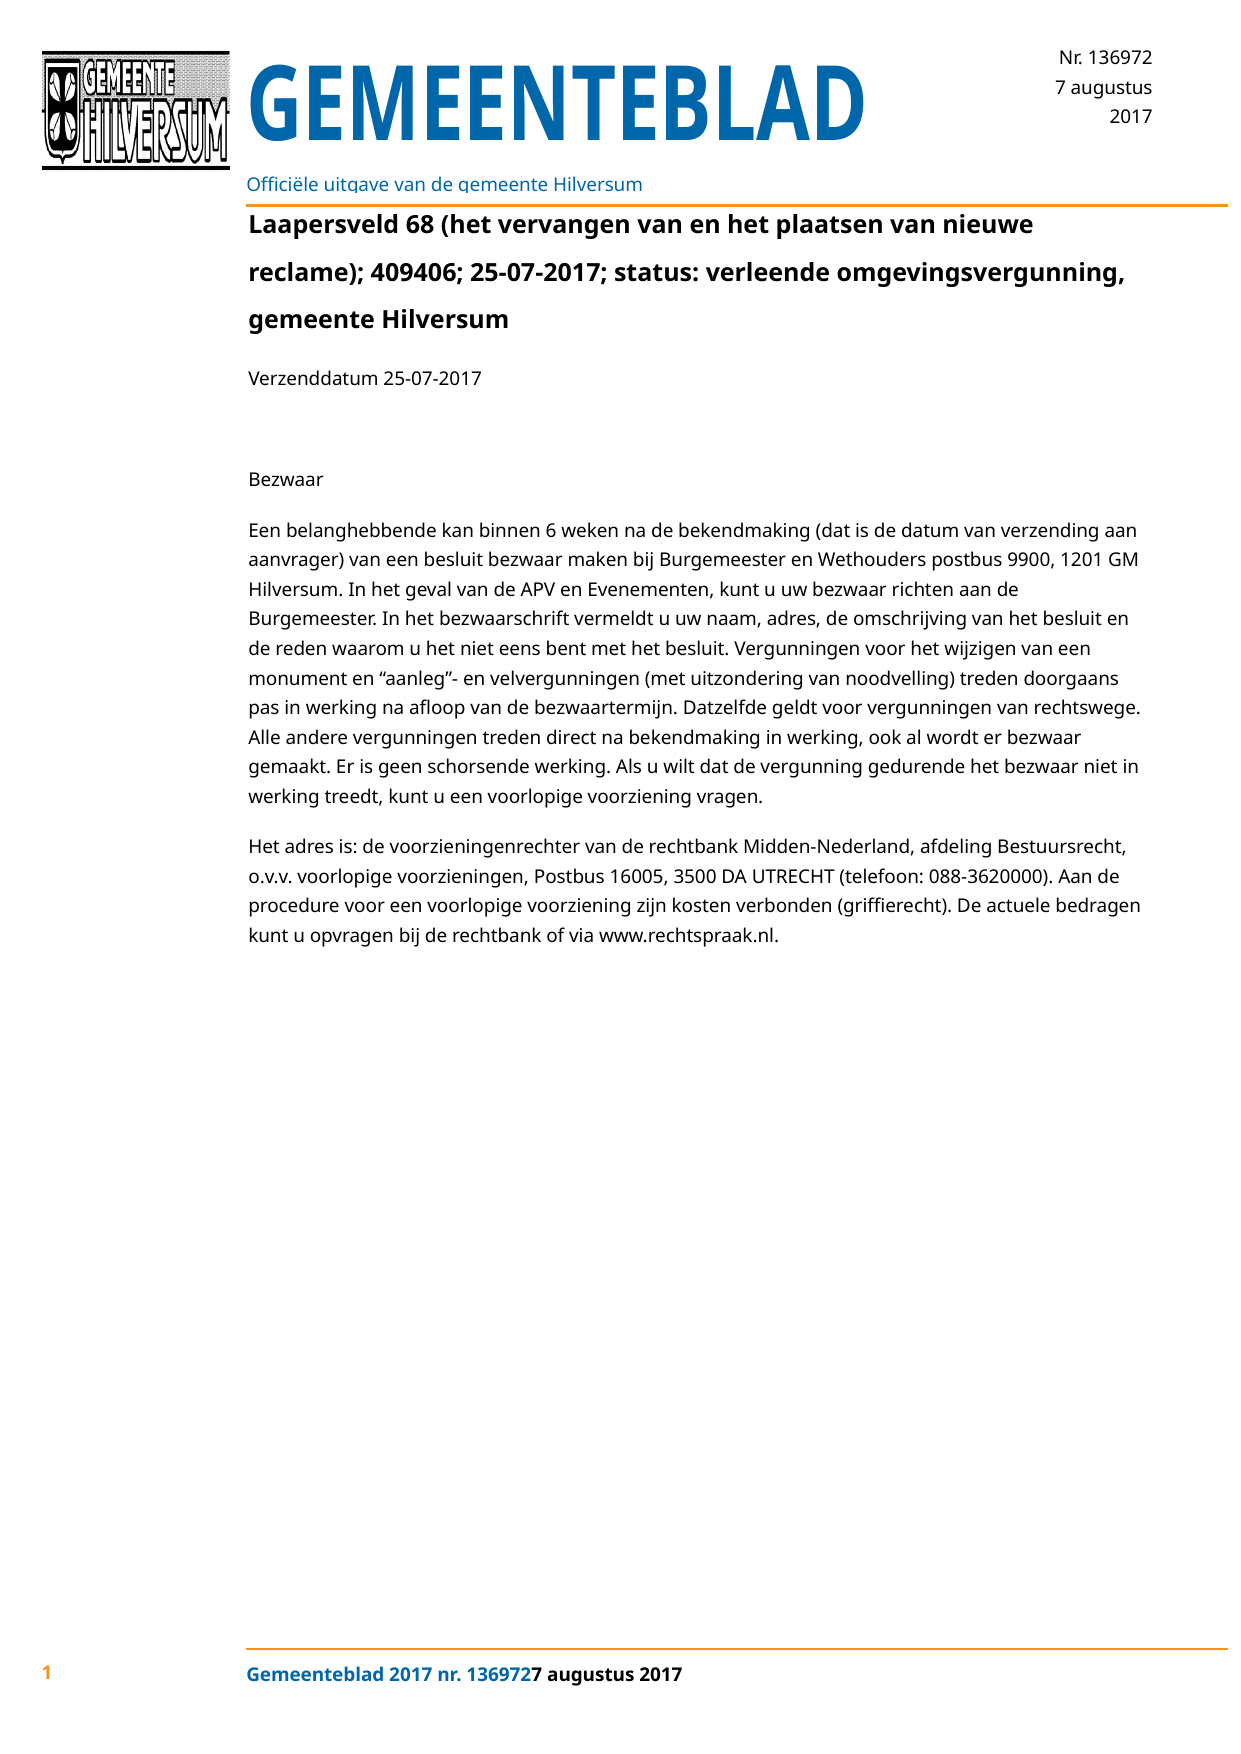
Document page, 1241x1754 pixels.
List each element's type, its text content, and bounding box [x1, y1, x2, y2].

text Het adres is: de voorzieningenrechter van de rechtbank Midden-Nederland, afdeling Bestuursrecht, o.v.v. voorlopige voorzieningen, Postbus 16005, 3500 DA UTRECHT (telefoon: 088-3620000). Aan de procedure voor een voorlopige voorziening zijn kosten verbonden (griffierecht). De actuele bedragen kunt u opvragen bij de rechtbank of via www.rechtspraak.nl. [248, 833, 1152, 948]
text Laapersveld 68 (het vervangen van en het plaatsen van nieuwe reclame); 409406; 25-07-2017; status: verleende omgevingsvergunning, gemeente Hilversum [248, 207, 1152, 336]
picture [41, 47, 231, 172]
text Bezwaar [248, 466, 1152, 492]
text Een belanghebbende kan binnen 6 weken na de bekendmaking (dat is de datum van verzending aan aanvrager) van een besluit bezwaar maken bij Burgemeester en Wethouders postbus 9900, 1201 GM Hilversum. In het geval van de APV en Evenementen, kunt u uw bezwaar richten aan de Burgemeester. In het bezwaarschrift vermeldt u uw naam, adres, de omschrijving van het besluit en de reden waarom u het niet eens bent met het besluit. Vergunningen voor het wijzigen van een monument en “aanleg”- en velvergunningen (met uitzondering van noodvelling) treden doorgaans pas in werking na afloop van de bezwaartermijn. Datzelfde geldt voor vergunningen van rechtswege. Alle andere vergunningen treden direct na bekendmaking in werking, ook al wordt er bezwaar gemaakt. Er is geen schorsende werking. Als u wilt dat de vergunning gedurende het bezwaar niet in werking treedt, kunt u een voorlopige voorziening vragen. [248, 517, 1152, 809]
text Verzenddatum 25-07-2017 [248, 366, 1152, 391]
